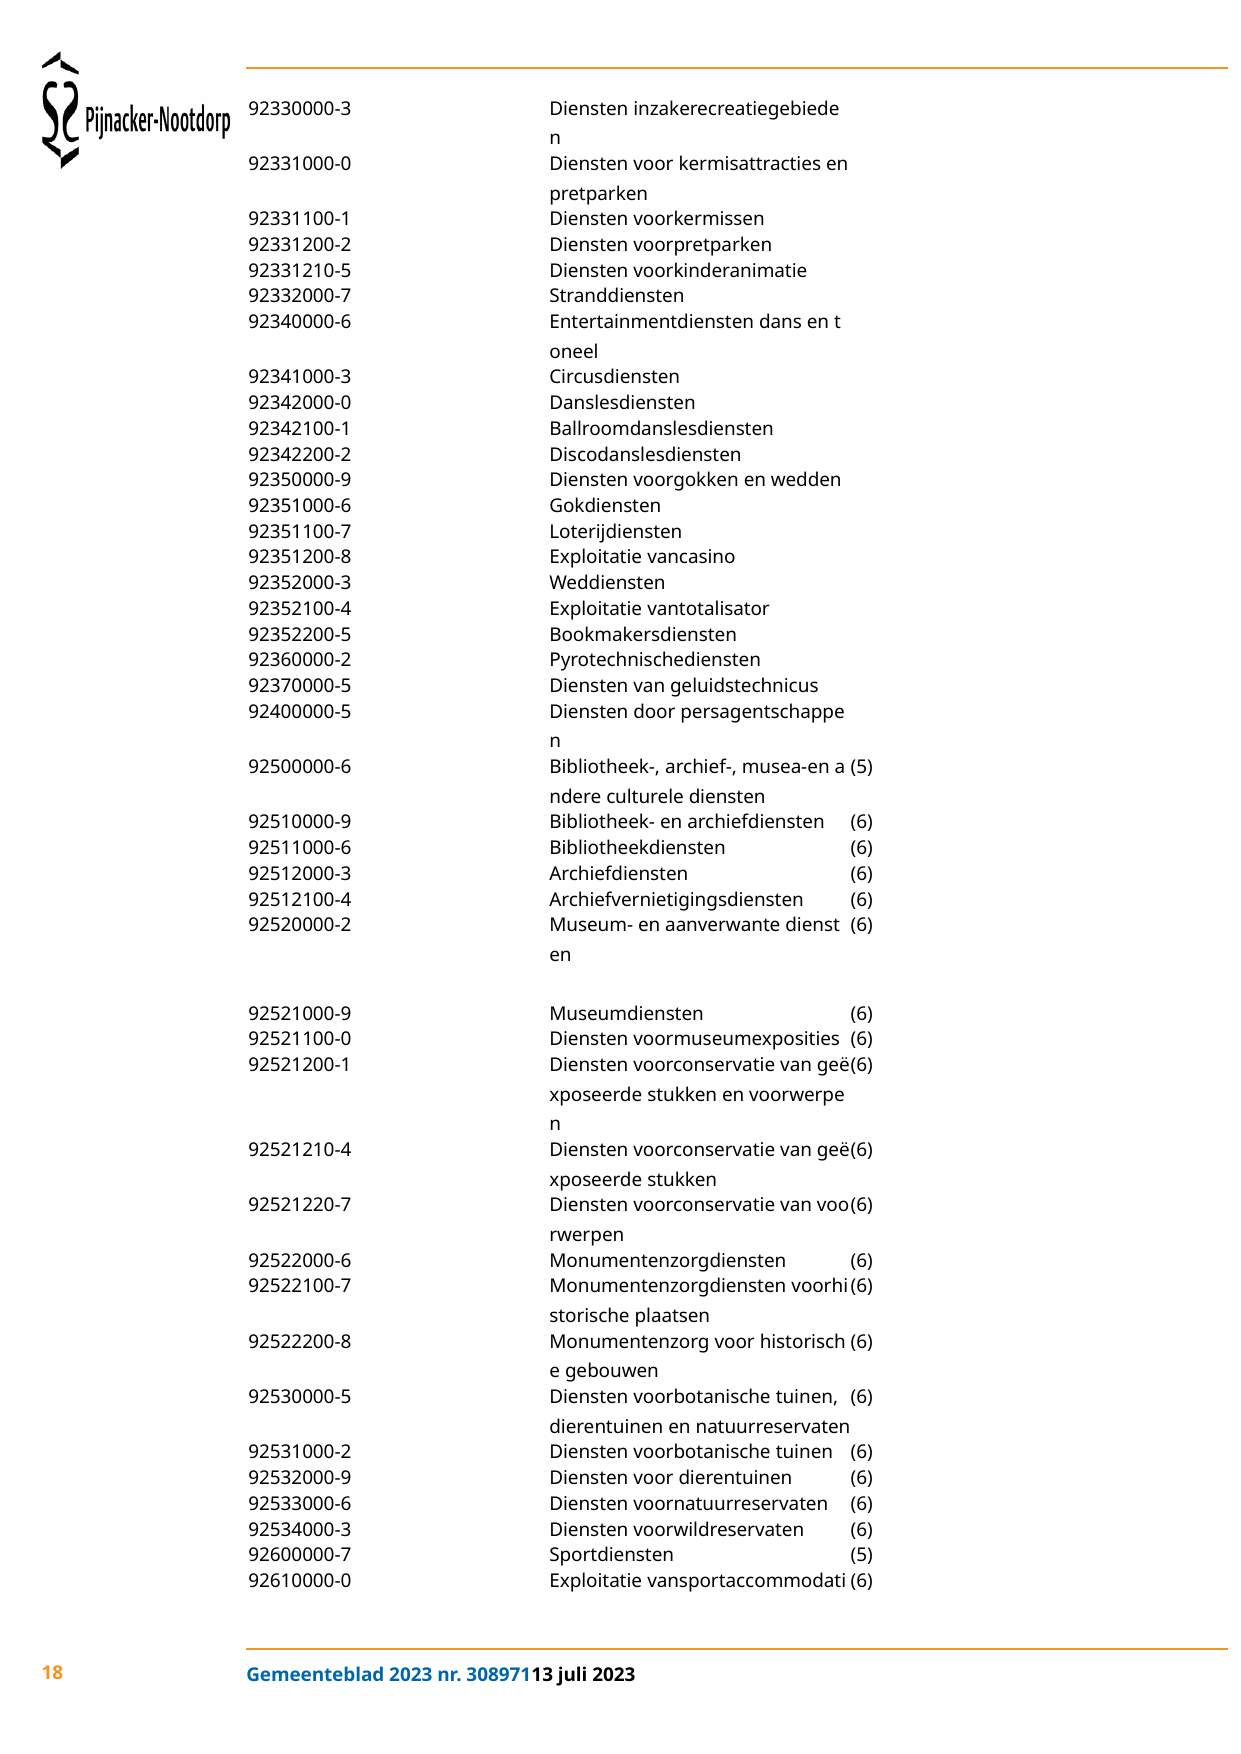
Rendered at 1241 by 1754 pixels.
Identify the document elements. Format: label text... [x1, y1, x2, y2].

table_cell (6) [850, 860, 1152, 886]
table_cell (6) [850, 835, 1152, 860]
table_cell Weddiensten [549, 570, 850, 595]
table_cell 92342100-1 [248, 415, 549, 441]
table_cell [850, 595, 1152, 621]
table_cell (6) [850, 1192, 1152, 1247]
table_cell (6) [850, 809, 1152, 834]
table_cell Diensten voorkermissen [549, 205, 850, 231]
table_cell 92331200-2 [248, 231, 549, 257]
table_cell [850, 364, 1152, 389]
table_cell Museum- en aanverwante diensten [549, 912, 850, 967]
table_cell 92511000-6 [248, 835, 549, 860]
table_cell [850, 150, 1152, 205]
table_cell Diensten door persagentschappen [549, 698, 850, 753]
table_cell 92521220-7 [248, 1192, 549, 1247]
table_cell Bibliotheek- en archiefdiensten [549, 809, 850, 834]
table_cell 92352100-4 [248, 595, 549, 621]
table_cell Archiefvernietigingsdiensten [549, 886, 850, 912]
table_cell [850, 415, 1152, 441]
table_cell (6) [850, 886, 1152, 912]
table_cell (6) [850, 1516, 1152, 1541]
table_cell Bibliotheekdiensten [549, 835, 850, 860]
table_cell 92522000-6 [248, 1247, 549, 1273]
table_cell Diensten voorpretparken [549, 231, 850, 257]
table_cell 92331000-0 [248, 150, 549, 205]
table_cell (5) [850, 754, 1152, 809]
table_cell Diensten voorconservatie van geëxposeerde stukken [549, 1136, 850, 1192]
table_cell [850, 283, 1152, 308]
table_header Museumdiensten [549, 1000, 850, 1026]
table_cell Danslesdiensten [549, 389, 850, 415]
table_cell 92521210-4 [248, 1136, 549, 1192]
table_cell Pyrotechnischediensten [549, 647, 850, 672]
table_cell Exploitatie vancasino [549, 544, 850, 569]
table_cell Stranddiensten [549, 283, 850, 308]
table_cell (6) [850, 1026, 1152, 1051]
table_cell Diensten voormuseumexposities [549, 1026, 850, 1051]
table_cell Diensten voorconservatie van geëxposeerde stukken en voorwerpen [549, 1051, 850, 1136]
table_cell 92352200-5 [248, 621, 549, 647]
table_cell [850, 544, 1152, 569]
table_cell (6) [850, 1439, 1152, 1464]
table_cell Diensten van geluidstechnicus [549, 673, 850, 698]
table_cell Monumentenzorgdiensten [549, 1247, 850, 1273]
table_cell 92521100-0 [248, 1026, 549, 1051]
table_cell Archiefdiensten [549, 860, 850, 886]
table_cell 92522200-8 [248, 1328, 549, 1383]
table_cell [850, 518, 1152, 544]
table_cell 92330000-3 [248, 95, 549, 150]
table_cell [850, 698, 1152, 753]
table_cell [850, 570, 1152, 595]
table_cell 92360000-2 [248, 647, 549, 672]
table_cell 92351000-6 [248, 492, 549, 518]
table_cell (6) [850, 1273, 1152, 1328]
table_cell Diensten voorgokken en wedden [549, 467, 850, 492]
table_cell 92610000-0 [248, 1567, 549, 1593]
table_cell Diensten voornatuurreservaten [549, 1490, 850, 1516]
table_cell (6) [850, 1051, 1152, 1136]
table_cell Diensten voorbotanische tuinen [549, 1439, 850, 1464]
table_cell 92520000-2 [248, 912, 549, 967]
table_cell 92351200-8 [248, 544, 549, 569]
table_cell 92512100-4 [248, 886, 549, 912]
table_cell (6) [850, 1247, 1152, 1273]
table_cell (6) [850, 912, 1152, 967]
table_cell (5) [850, 1541, 1152, 1567]
table_cell [850, 621, 1152, 647]
table_cell 92500000-6 [248, 754, 549, 809]
table_cell 92530000-5 [248, 1383, 549, 1438]
table_cell Diensten voorconservatie van voorwerpen [549, 1192, 850, 1247]
table_cell 92331100-1 [248, 205, 549, 231]
picture [41, 47, 231, 172]
table_cell Exploitatie vantotalisator [549, 595, 850, 621]
table_cell 92350000-9 [248, 467, 549, 492]
table_cell [850, 257, 1152, 283]
table_cell [850, 231, 1152, 257]
table_cell 92522100-7 [248, 1273, 549, 1328]
table_cell Gokdiensten [549, 492, 850, 518]
table_cell [850, 673, 1152, 698]
table_cell (6) [850, 1383, 1152, 1438]
table_cell 92342000-0 [248, 389, 549, 415]
table_cell Circusdiensten [549, 364, 850, 389]
table_cell [850, 441, 1152, 467]
table_cell Bibliotheek-, archief-, musea-en andere culturele diensten [549, 754, 850, 809]
table_cell (6) [850, 1490, 1152, 1516]
table_cell Ballroomdanslesdiensten [549, 415, 850, 441]
table_cell 92600000-7 [248, 1541, 549, 1567]
table_cell Diensten voorbotanische tuinen, dierentuinen en natuurreservaten [549, 1383, 850, 1438]
table_cell 92534000-3 [248, 1516, 549, 1541]
table_cell [850, 95, 1152, 150]
table_cell 92512000-3 [248, 860, 549, 886]
table_cell Diensten voor kermisattracties en pretparken [549, 150, 850, 205]
table_cell Loterijdiensten [549, 518, 850, 544]
table_cell 92400000-5 [248, 698, 549, 753]
table_cell [850, 205, 1152, 231]
table_cell (6) [850, 1328, 1152, 1383]
table_cell 92351100-7 [248, 518, 549, 544]
table_cell 92340000-6 [248, 308, 549, 364]
table_cell [850, 308, 1152, 364]
table_cell 92532000-9 [248, 1464, 549, 1490]
table_cell 92352000-3 [248, 570, 549, 595]
table_cell (6) [850, 1136, 1152, 1192]
table_cell Diensten inzakerecreatiegebieden [549, 95, 850, 150]
table_cell 92533000-6 [248, 1490, 549, 1516]
table_cell 92342200-2 [248, 441, 549, 467]
table_cell 92531000-2 [248, 1439, 549, 1464]
table_cell 92521200-1 [248, 1051, 549, 1136]
table_cell [850, 467, 1152, 492]
table_header 92521000-9 [248, 1000, 549, 1026]
table_cell Monumentenzorgdiensten voorhistorische plaatsen [549, 1273, 850, 1328]
table_cell (6) [850, 1567, 1152, 1593]
table_cell 92332000-7 [248, 283, 549, 308]
table_cell [850, 647, 1152, 672]
table_cell [850, 492, 1152, 518]
table_cell 92370000-5 [248, 673, 549, 698]
table_cell 92510000-9 [248, 809, 549, 834]
table_cell 92341000-3 [248, 364, 549, 389]
table_cell 92331210-5 [248, 257, 549, 283]
table_cell Entertainmentdiensten dans en toneel [549, 308, 850, 364]
table_cell Sportdiensten [549, 1541, 850, 1567]
table_cell Diensten voor dierentuinen [549, 1464, 850, 1490]
table_cell Diensten voorkinderanimatie [549, 257, 850, 283]
table_cell [850, 389, 1152, 415]
table_cell Monumentenzorg voor historische gebouwen [549, 1328, 850, 1383]
table_cell (6) [850, 1464, 1152, 1490]
table_cell Diensten voorwildreservaten [549, 1516, 850, 1541]
table_cell Discodanslesdiensten [549, 441, 850, 467]
table_header (6) [850, 1000, 1152, 1026]
table_cell Bookmakersdiensten [549, 621, 850, 647]
table_cell Exploitatie vansportaccommodati [549, 1567, 850, 1593]
